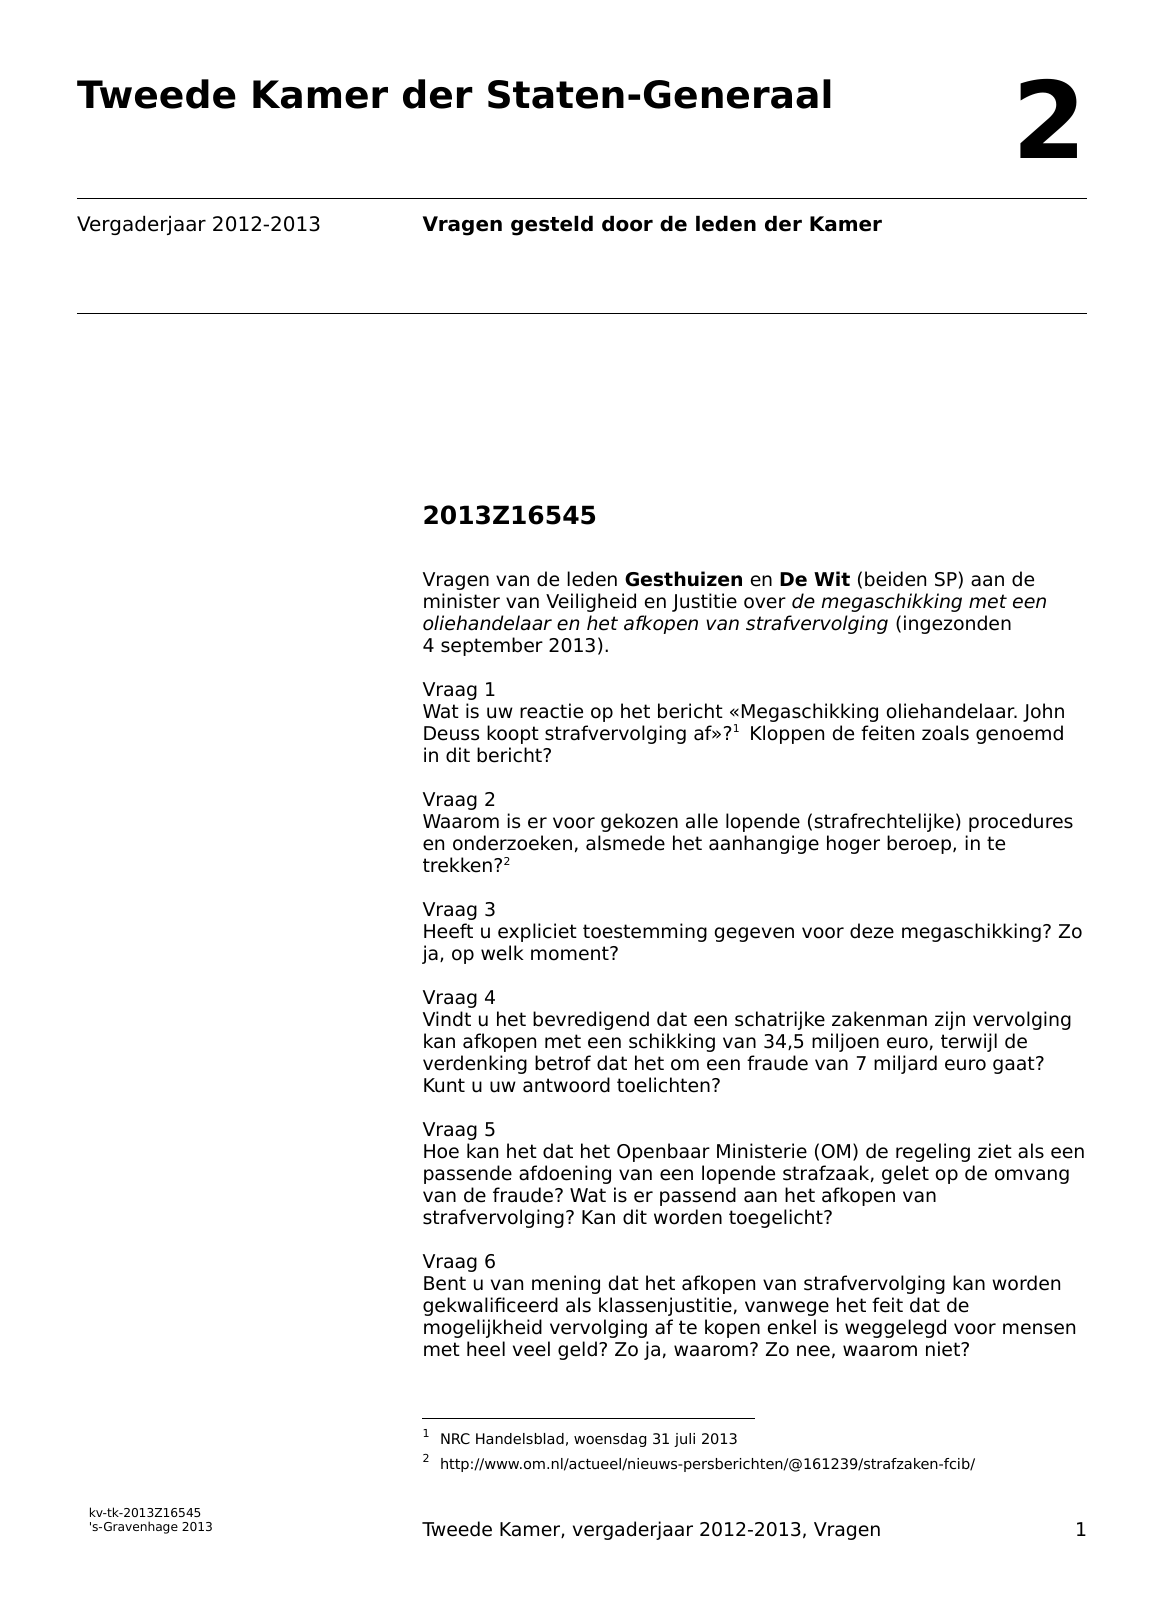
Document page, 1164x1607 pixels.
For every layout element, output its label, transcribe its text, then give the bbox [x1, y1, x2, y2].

table_header 2 [886, 59, 1087, 198]
table_cell Vragen gesteld door de leden der Kamer [422, 199, 1087, 313]
text Heeft u expliciet toestemming gegeven voor deze megaschikking? Zo ja, op welk moment? [422, 921, 1087, 965]
text 's-Gravenhage 2013 [88, 1520, 323, 1534]
text NRC Handelsblad, woensdag 31 juli 2013 [422, 1427, 1087, 1449]
text Vraag 4 [422, 987, 1087, 1009]
table_cell Vergaderjaar 2012-2013 [77, 199, 422, 313]
text http://www.om.nl/actueel/nieuws-persberichten/@161239/strafzaken-fcib/ [422, 1452, 1087, 1474]
text Vraag 6 [422, 1251, 1087, 1273]
text Hoe kan het dat het Openbaar Ministerie (OM) de regeling ziet als een passende afdoening van een lopende strafzaak, gelet op de omvang van de fraude? Wat is er passend aan het afkopen van strafvervolging? Kan dit worden toegelicht? [422, 1141, 1087, 1229]
text Vraag 2 [422, 789, 1087, 811]
text Vraag 3 [422, 899, 1087, 921]
text 2013Z16545 [422, 501, 1087, 531]
text Vindt u het bevredigend dat een schatrijke zakenman zijn vervolging kan afkopen met een schikking van 34,5 miljoen euro, terwijl de verdenking betrof dat het om een fraude van 7 miljard euro gaat? Kunt u uw antwoord toelichten? [422, 1009, 1087, 1097]
text Vraag 1 [422, 679, 1087, 701]
text kv-tk-2013Z16545 [88, 1506, 323, 1520]
text Vragen van de leden Gesthuizen en De Wit (beiden SP) aan de minister van Veiligheid en Justitie over de megaschikking met een oliehandelaar en het afkopen van strafvervolging (ingezonden 4 september 2013). [422, 569, 1087, 657]
text Bent u van mening dat het afkopen van strafvervolging kan worden gekwalificeerd als klassenjustitie, vanwege het feit dat de mogelijkheid vervolging af te kopen enkel is weggelegd voor mensen met heel veel geld? Zo ja, waarom? Zo nee, waarom niet? [422, 1273, 1087, 1361]
text Waarom is er voor gekozen alle lopende (strafrechtelijke) procedures en onderzoeken, alsmede het aanhangige hoger beroep, in te trekken? [422, 811, 1087, 877]
table_header Tweede Kamer der Staten-Generaal [77, 59, 886, 198]
text Vraag 5 [422, 1119, 1087, 1141]
text Wat is uw reactie op het bericht «Megaschikking oliehandelaar. John Deuss koopt strafvervolging af»? Kloppen de feiten zoals genoemd in dit bericht? [422, 701, 1087, 767]
